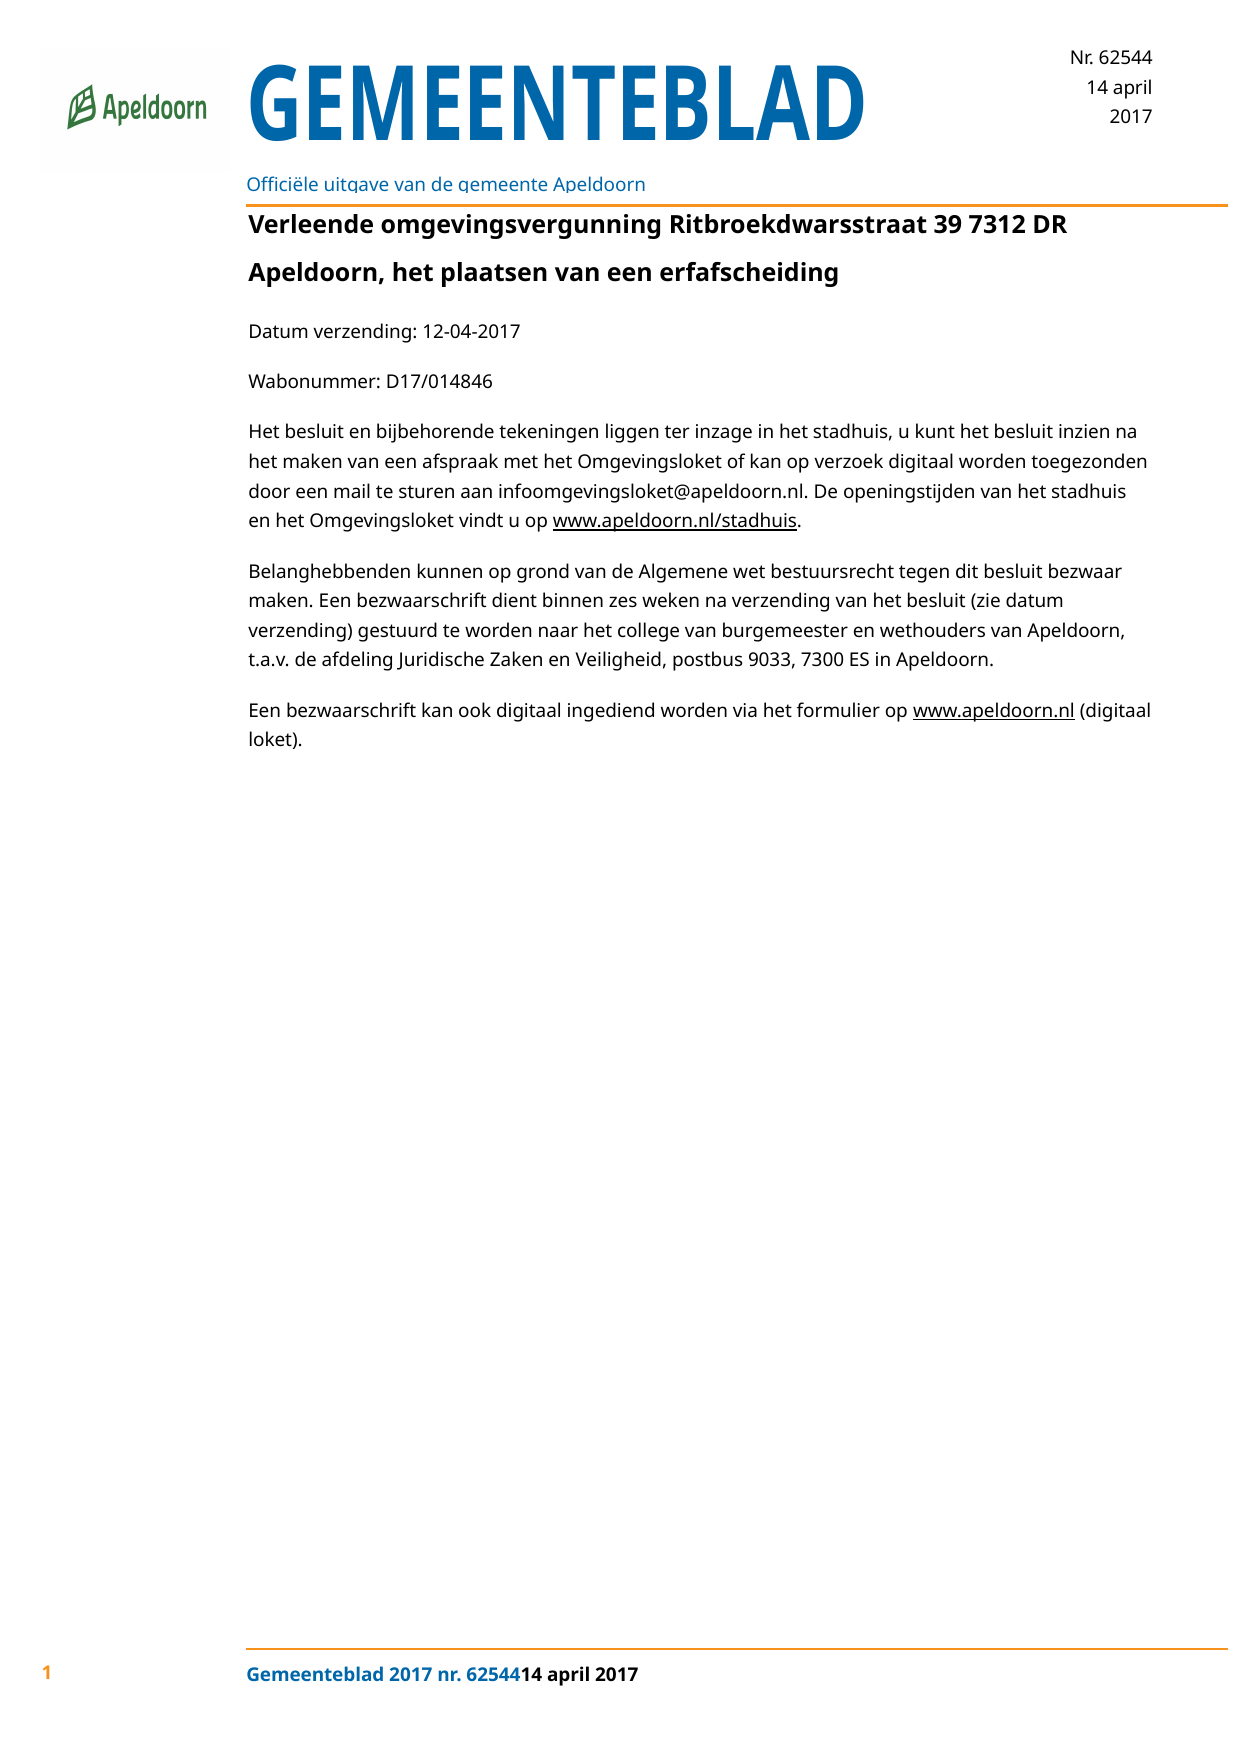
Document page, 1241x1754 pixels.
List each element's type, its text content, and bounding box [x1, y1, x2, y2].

text Belanghebbenden kunnen op grond van de Algemene wet bestuursrecht tegen dit besluit bezwaar maken. Een bezwaarschrift dient binnen zes weken na verzending van het besluit (zie datum verzending) gestuurd te worden naar het college van burgemeester en wethouders van Apeldoorn, t.a.v. de afdeling Juridische Zaken en Veiligheid, postbus 9033, 7300 ES in Apeldoorn. [248, 558, 1152, 672]
text Wabonummer: D17/014846 [248, 368, 1152, 394]
text Verleende omgevingsvergunning Ritbroekdwarsstraat 39 7312 DR Apeldoorn, het plaatsen van een erfafscheiding [248, 207, 1152, 288]
text Het besluit en bijbehorende tekeningen liggen ter inzage in het stadhuis, u kunt het besluit inzien na het maken van een afspraak met het Omgevingsloket of kan op verzoek digitaal worden toegezonden door een mail te sturen aan infoomgevingsloket@apeldoorn.nl. De openingstijden van het stadhuis en het Omgevingsloket vindt u op www.apeldoorn.nl/stadhuis. [248, 419, 1152, 533]
picture [41, 47, 231, 172]
text Datum verzending: 12-04-2017 [248, 318, 1152, 344]
text Een bezwaarschrift kan ook digitaal ingediend worden via het formulier op www.apeldoorn.nl (digitaal loket). [248, 697, 1152, 752]
